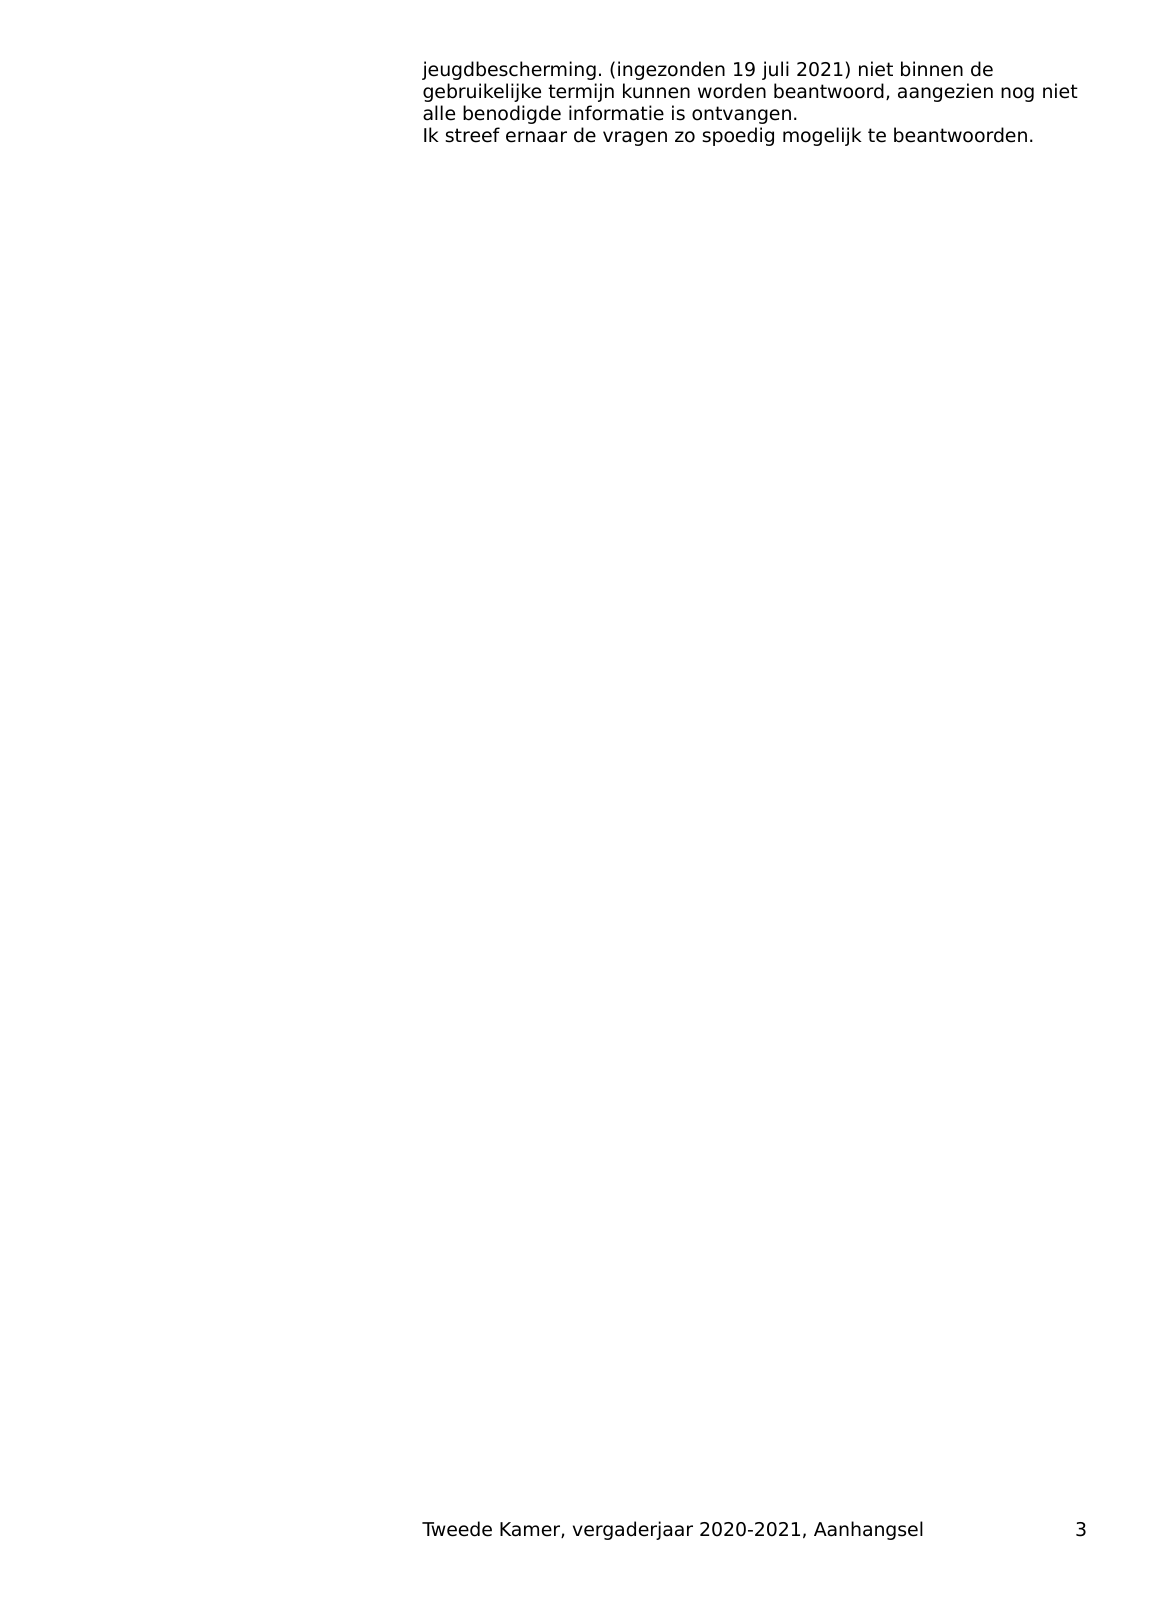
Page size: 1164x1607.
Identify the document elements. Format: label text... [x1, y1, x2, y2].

text jeugdbescherming. (ingezonden 19 juli 2021) niet binnen de gebruikelijke termijn kunnen worden beantwoord, aangezien nog niet alle benodigde informatie is ontvangen. [422, 59, 1087, 125]
text Ik streef ernaar de vragen zo spoedig mogelijk te beantwoorden. [422, 125, 1087, 147]
